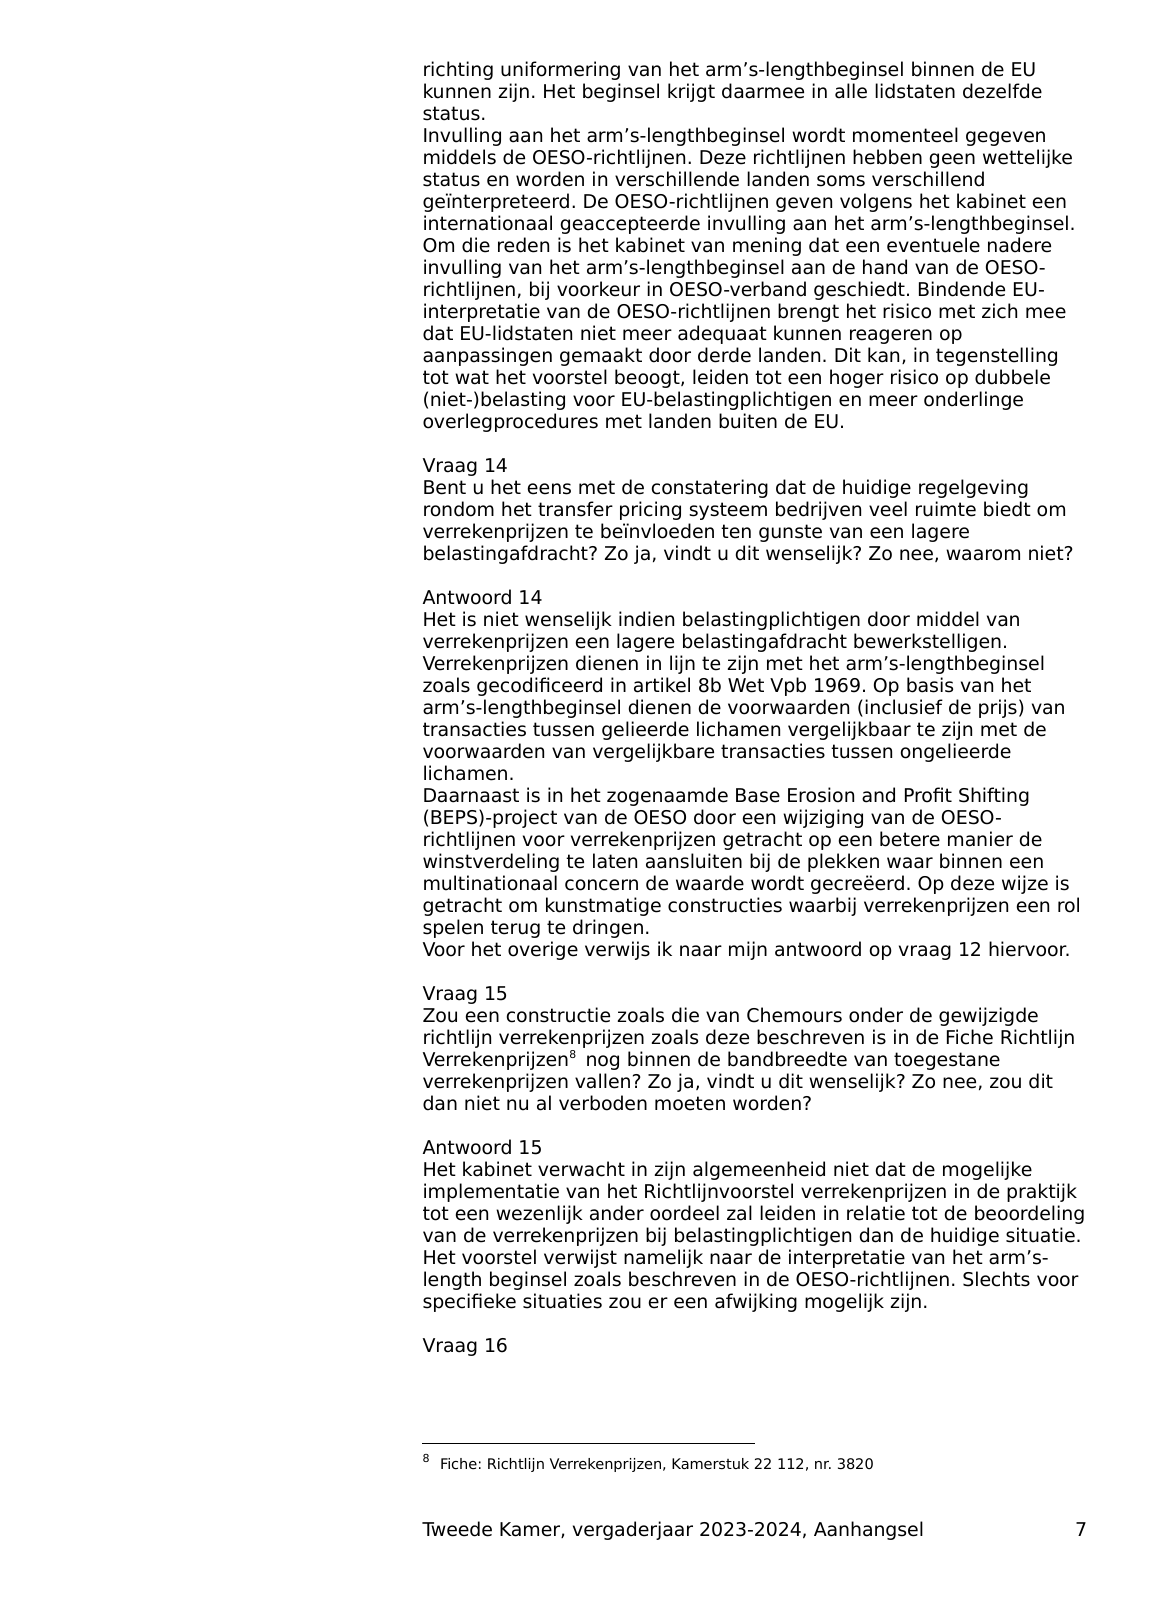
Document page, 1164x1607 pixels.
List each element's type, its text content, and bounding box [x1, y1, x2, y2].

text Antwoord 15 [422, 1137, 1087, 1159]
text Het kabinet verwacht in zijn algemeenheid niet dat de mogelijke implementatie van het Richtlijnvoorstel verrekenprijzen in de praktijk tot een wezenlijk ander oordeel zal leiden in relatie tot de beoordeling van de verrekenprijzen bij belastingplichtigen dan de huidige situatie. Het voorstel verwijst namelijk naar de interpretatie van het arm’s-length beginsel zoals beschreven in de OESO-richtlijnen. Slechts voor specifieke situaties zou er een afwijking mogelijk zijn. [422, 1159, 1087, 1313]
text Zou een constructie zoals die van Chemours onder de gewijzigde richtlijn verrekenprijzen zoals deze beschreven is in de Fiche Richtlijn Verrekenprijzen nog binnen de bandbreedte van toegestane verrekenprijzen vallen? Zo ja, vindt u dit wenselijk? Zo nee, zou dit dan niet nu al verboden moeten worden? [422, 1005, 1087, 1115]
text Vraag 15 [422, 983, 1087, 1005]
text Vraag 14 [422, 455, 1087, 477]
text Daarnaast is in het zogenaamde Base Erosion and Profit Shifting (BEPS)-project van de OESO door een wijziging van de OESO-richtlijnen voor verrekenprijzen getracht op een betere manier de winstverdeling te laten aansluiten bij de plekken waar binnen een multinationaal concern de waarde wordt gecreëerd. Op deze wijze is getracht om kunstmatige constructies waarbij verrekenprijzen een rol spelen terug te dringen. [422, 785, 1087, 939]
text richting uniformering van het arm’s-lengthbeginsel binnen de EU kunnen zijn. Het beginsel krijgt daarmee in alle lidstaten dezelfde status. [422, 59, 1087, 125]
text Invulling aan het arm’s-lengthbeginsel wordt momenteel gegeven middels de OESO-richtlijnen. Deze richtlijnen hebben geen wettelijke status en worden in verschillende landen soms verschillend geïnterpreteerd. De OESO-richtlijnen geven volgens het kabinet een internationaal geaccepteerde invulling aan het arm’s-lengthbeginsel. Om die reden is het kabinet van mening dat een eventuele nadere invulling van het arm’s-lengthbeginsel aan de hand van de OESO-richtlijnen, bij voorkeur in OESO-verband geschiedt. Bindende EU-interpretatie van de OESO-richtlijnen brengt het risico met zich mee dat EU-lidstaten niet meer adequaat kunnen reageren op aanpassingen gemaakt door derde landen. Dit kan, in tegenstelling tot wat het voorstel beoogt, leiden tot een hoger risico op dubbele (niet-)belasting voor EU-belastingplichtigen en meer onderlinge overlegprocedures met landen buiten de EU. [422, 125, 1087, 433]
text Bent u het eens met de constatering dat de huidige regelgeving rondom het transfer pricing systeem bedrijven veel ruimte biedt om verrekenprijzen te beïnvloeden ten gunste van een lagere belastingafdracht? Zo ja, vindt u dit wenselijk? Zo nee, waarom niet? [422, 477, 1087, 565]
text Het is niet wenselijk indien belastingplichtigen door middel van verrekenprijzen een lagere belastingafdracht bewerkstelligen. Verrekenprijzen dienen in lijn te zijn met het arm’s-lengthbeginsel zoals gecodificeerd in artikel 8b Wet Vpb 1969. Op basis van het arm’s-lengthbeginsel dienen de voorwaarden (inclusief de prijs) van transacties tussen gelieerde lichamen vergelijkbaar te zijn met de voorwaarden van vergelijkbare transacties tussen ongelieerde lichamen. [422, 609, 1087, 785]
text Vraag 16 [422, 1335, 1087, 1357]
text Voor het overige verwijs ik naar mijn antwoord op vraag 12 hiervoor. [422, 939, 1087, 961]
text Antwoord 14 [422, 587, 1087, 609]
text Fiche: Richtlijn Verrekenprijzen, Kamerstuk 22 112, nr. 3820 [422, 1452, 1087, 1474]
